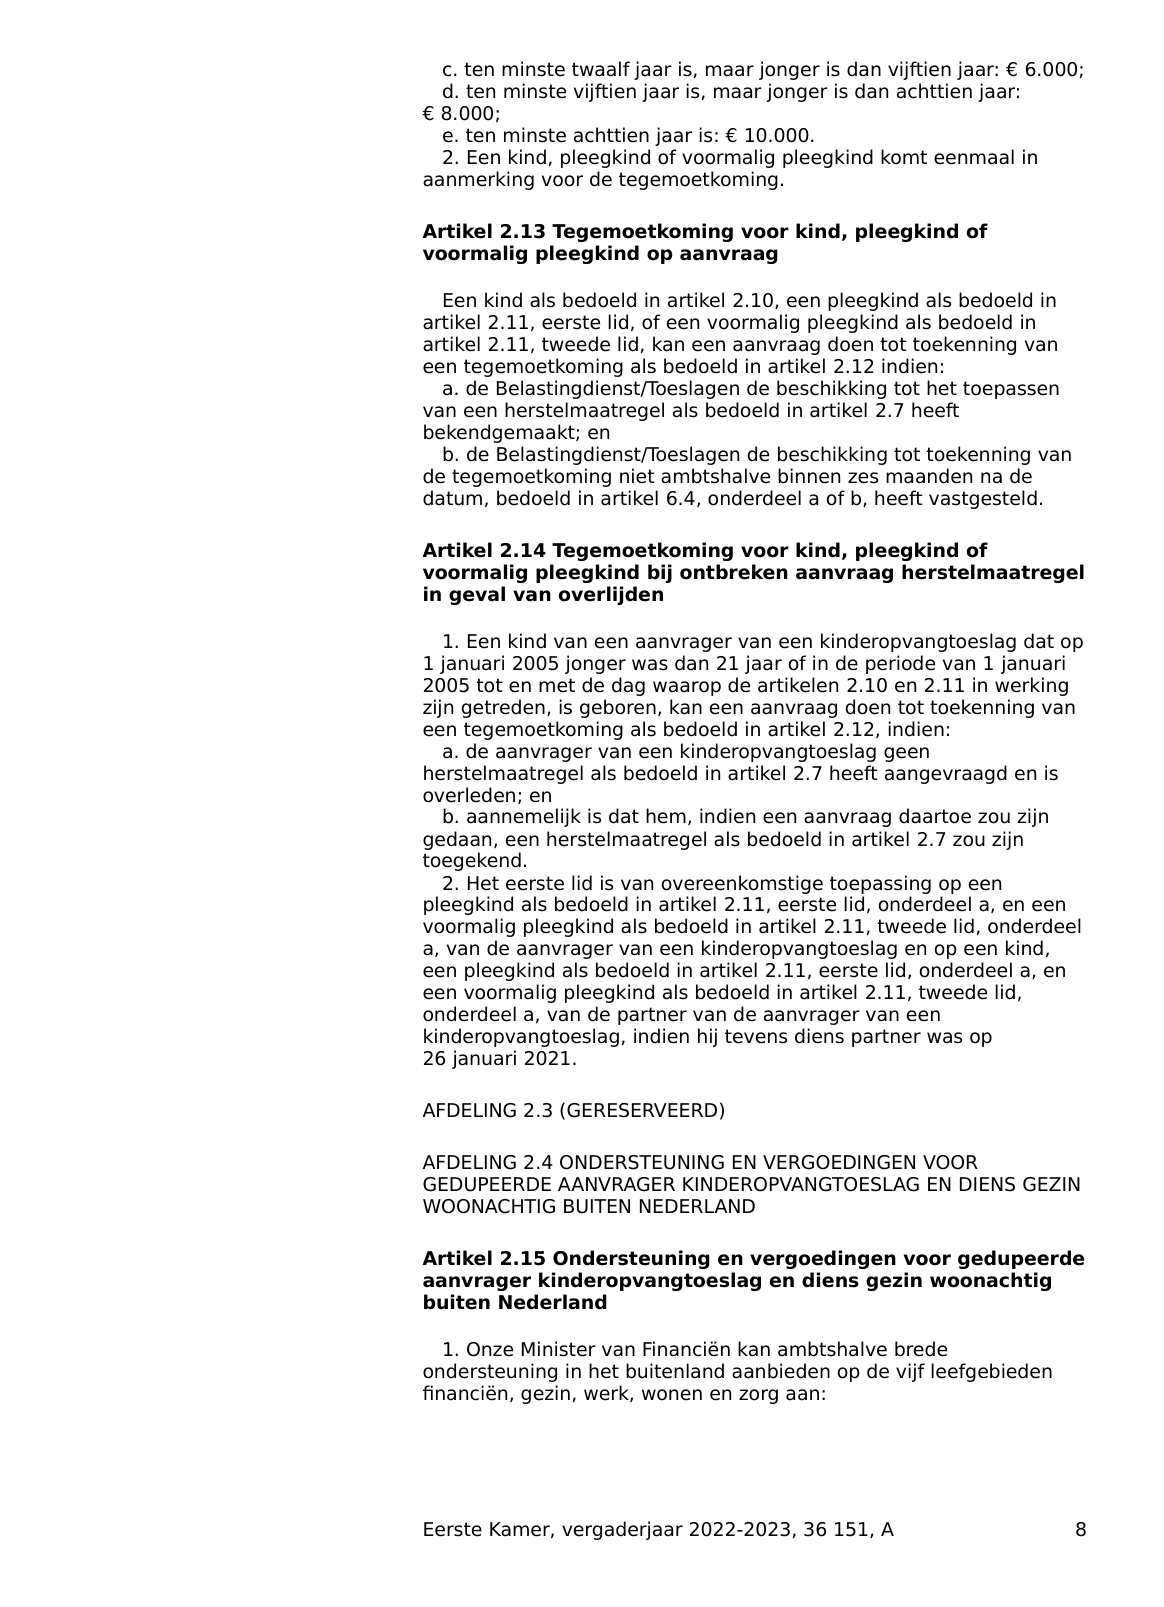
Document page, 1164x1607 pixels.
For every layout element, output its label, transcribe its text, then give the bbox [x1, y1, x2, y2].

text 1. Een kind van een aanvrager van een kinderopvangtoeslag dat op 1 januari 2005 jonger was dan 21 jaar of in de periode van 1 januari 2005 tot en met de dag waarop de artikelen 2.10 en 2.11 in werking zijn getreden, is geboren, kan een aanvraag doen tot toekenning van een tegemoetkoming als bedoeld in artikel 2.12, indien: [422, 631, 1087, 741]
subtitle AFDELING 2.3 (GERESERVEERD) [422, 1100, 1087, 1122]
text a. de Belastingdienst/Toeslagen de beschikking tot het toepassen van een herstelmaatregel als bedoeld in artikel 2.7 heeft bekendgemaakt; en [422, 378, 1087, 444]
text 2. Een kind, pleegkind of voormalig pleegkind komt eenmaal in aanmerking voor de tegemoetkoming. [422, 147, 1087, 191]
text b. aannemelijk is dat hem, indien een aanvraag daartoe zou zijn gedaan, een herstelmaatregel als bedoeld in artikel 2.7 zou zijn toegekend. [422, 806, 1087, 872]
text c. ten minste twaalf jaar is, maar jonger is dan vijftien jaar: € 6.000; [422, 59, 1087, 81]
text 2. Het eerste lid is van overeenkomstige toepassing op een pleegkind als bedoeld in artikel 2.11, eerste lid, onderdeel a, en een voormalig pleegkind als bedoeld in artikel 2.11, tweede lid, onderdeel a, van de aanvrager van een kinderopvangtoeslag en op een kind, een pleegkind als bedoeld in artikel 2.11, eerste lid, onderdeel a, en een voormalig pleegkind als bedoeld in artikel 2.11, tweede lid, onderdeel a, van de partner van de aanvrager van een kinderopvangtoeslag, indien hij tevens diens partner was op 26 januari 2021. [422, 872, 1087, 1070]
text 1. Onze Minister van Financiën kan ambtshalve brede ondersteuning in het buitenland aanbieden op de vijf leefgebieden financiën, gezin, werk, wonen en zorg aan: [422, 1339, 1087, 1405]
subtitle Artikel 2.13 Tegemoetkoming voor kind, pleegkind of voormalig pleegkind op aanvraag [422, 221, 1087, 265]
subtitle AFDELING 2.4 ONDERSTEUNING EN VERGOEDINGEN VOOR GEDUPEERDE AANVRAGER KINDEROPVANGTOESLAG EN DIENS GEZIN WOONACHTIG BUITEN NEDERLAND [422, 1152, 1087, 1218]
text b. de Belastingdienst/Toeslagen de beschikking tot toekenning van de tegemoetkoming niet ambtshalve binnen zes maanden na de datum, bedoeld in artikel 6.4, onderdeel a of b, heeft vastgesteld. [422, 444, 1087, 510]
text a. de aanvrager van een kinderopvangtoeslag geen herstelmaatregel als bedoeld in artikel 2.7 heeft aangevraagd en is overleden; en [422, 741, 1087, 806]
text d. ten minste vijftien jaar is, maar jonger is dan achttien jaar: € 8.000; [422, 81, 1087, 125]
subtitle Artikel 2.15 Ondersteuning en vergoedingen voor gedupeerde aanvrager kinderopvangtoeslag en diens gezin woonachtig buiten Nederland [422, 1248, 1087, 1314]
subtitle Artikel 2.14 Tegemoetkoming voor kind, pleegkind of voormalig pleegkind bij ontbreken aanvraag herstelmaatregel in geval van overlijden [422, 540, 1087, 606]
text e. ten minste achttien jaar is: € 10.000. [422, 125, 1087, 147]
text Een kind als bedoeld in artikel 2.10, een pleegkind als bedoeld in artikel 2.11, eerste lid, of een voormalig pleegkind als bedoeld in artikel 2.11, tweede lid, kan een aanvraag doen tot toekenning van een tegemoetkoming als bedoeld in artikel 2.12 indien: [422, 290, 1087, 378]
